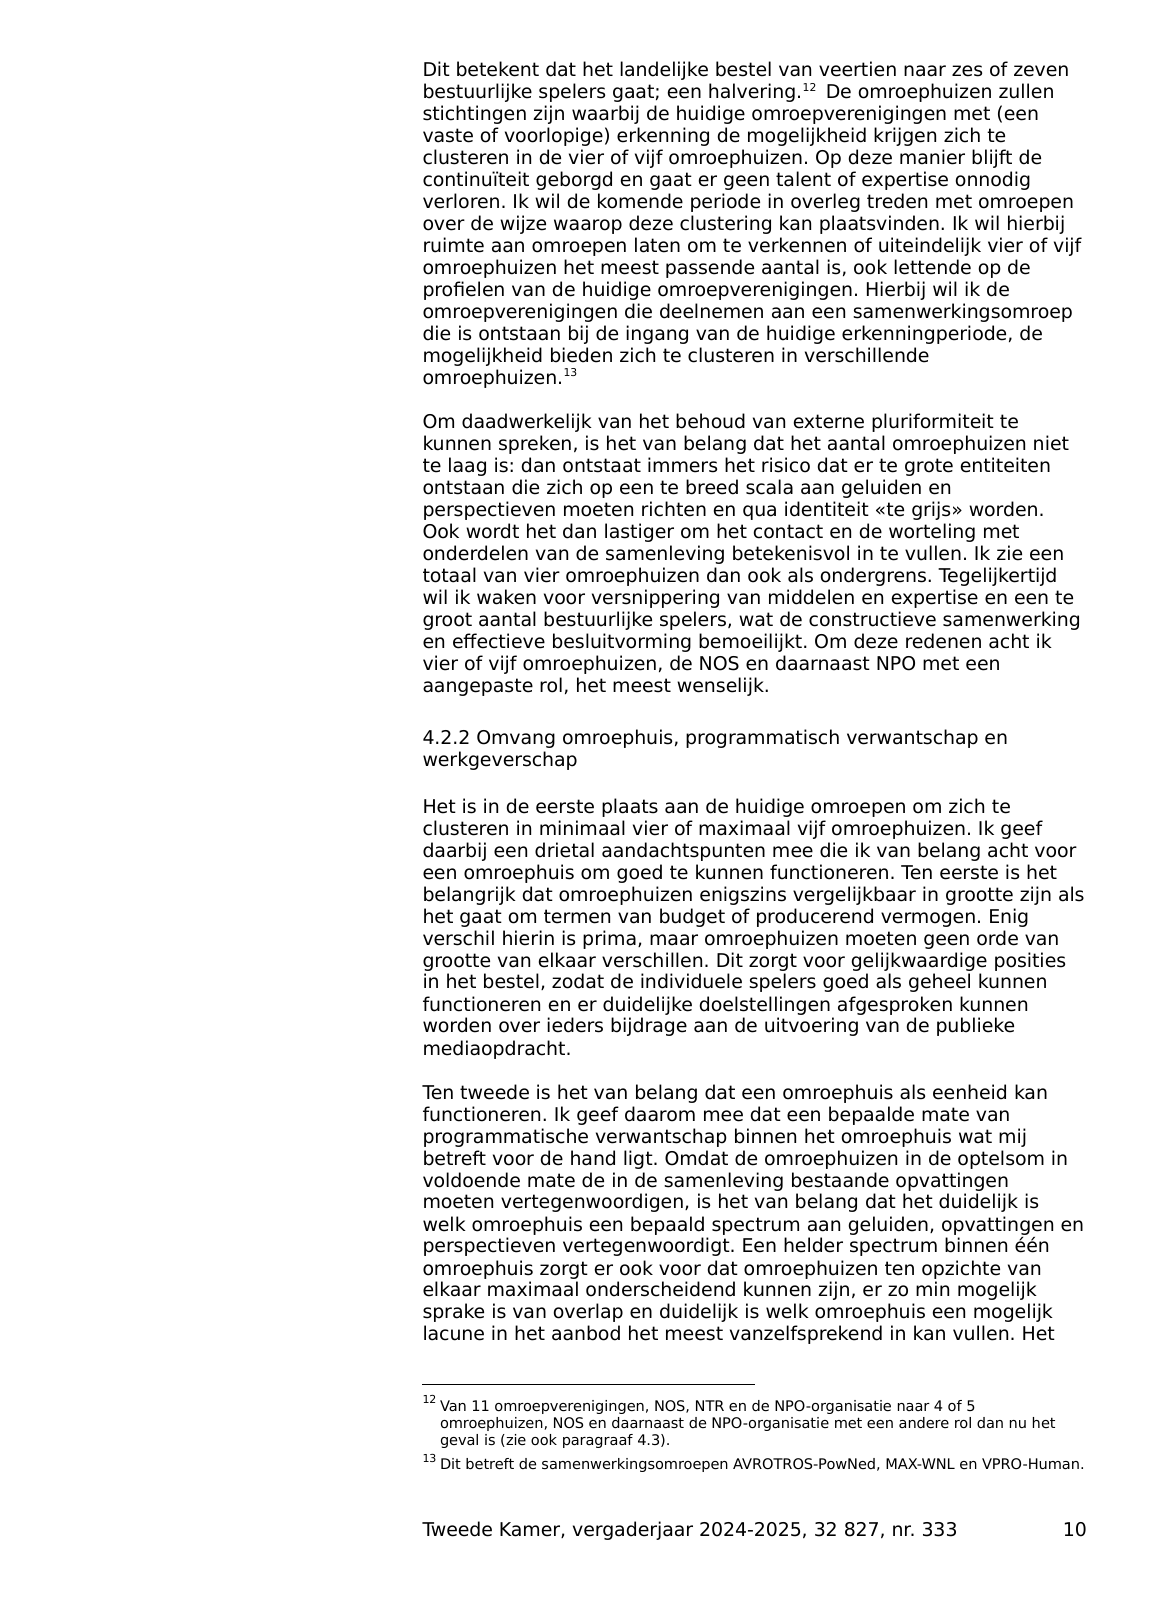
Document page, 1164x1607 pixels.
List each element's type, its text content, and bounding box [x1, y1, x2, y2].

subtitle 4.2.2 Omvang omroephuis, programmatisch verwantschap en werkgeverschap [422, 727, 1087, 771]
text Ten tweede is het van belang dat een omroephuis als eenheid kan functioneren. Ik geef daarom mee dat een bepaalde mate van programmatische verwantschap binnen het omroephuis wat mij betreft voor de hand ligt. Omdat de omroephuizen in de optelsom in voldoende mate de in de samenleving bestaande opvattingen moeten vertegenwoordigen, is het van belang dat het duidelijk is welk omroephuis een bepaald spectrum aan geluiden, opvattingen en perspectieven vertegenwoordigt. Een helder spectrum binnen één omroephuis zorgt er ook voor dat omroephuizen ten opzichte van elkaar maximaal onderscheidend kunnen zijn, er zo min mogelijk sprake is van overlap en duidelijk is welk omroephuis een mogelijk lacune in het aanbod het meest vanzelfsprekend in kan vullen. Het [422, 1082, 1087, 1345]
text Van 11 omroepverenigingen, NOS, NTR en de NPO-organisatie naar 4 of 5 omroephuizen, NOS en daarnaast de NPO-organisatie met een andere rol dan nu het geval is (zie ook paragraaf 4.3). [422, 1393, 1087, 1449]
text Het is in de eerste plaats aan de huidige omroepen om zich te clusteren in minimaal vier of maximaal vijf omroephuizen. Ik geef daarbij een drietal aandachtspunten mee die ik van belang acht voor een omroephuis om goed te kunnen functioneren. Ten eerste is het belangrijk dat omroephuizen enigszins vergelijkbaar in grootte zijn als het gaat om termen van budget of producerend vermogen. Enig verschil hierin is prima, maar omroephuizen moeten geen orde van grootte van elkaar verschillen. Dit zorgt voor gelijkwaardige posities in het bestel, zodat de individuele spelers goed als geheel kunnen functioneren en er duidelijke doelstellingen afgesproken kunnen worden over ieders bijdrage aan de uitvoering van de publieke mediaopdracht. [422, 796, 1087, 1059]
text Dit betekent dat het landelijke bestel van veertien naar zes of zeven bestuurlijke spelers gaat; een halvering. De omroephuizen zullen stichtingen zijn waarbij de huidige omroepverenigingen met (een vaste of voorlopige) erkenning de mogelijkheid krijgen zich te clusteren in de vier of vijf omroephuizen. Op deze manier blijft de continuïteit geborgd en gaat er geen talent of expertise onnodig verloren. Ik wil de komende periode in overleg treden met omroepen over de wijze waarop deze clustering kan plaatsvinden. Ik wil hierbij ruimte aan omroepen laten om te verkennen of uiteindelijk vier of vijf omroephuizen het meest passende aantal is, ook lettende op de profielen van de huidige omroepverenigingen. Hierbij wil ik de omroepverenigingen die deelnemen aan een samenwerkingsomroep die is ontstaan bij de ingang van de huidige erkenningperiode, de mogelijkheid bieden zich te clusteren in verschillende omroephuizen. [422, 59, 1087, 389]
text Dit betreft de samenwerkingsomroepen AVROTROS-PowNed, MAX-WNL en VPRO-Human. [422, 1452, 1087, 1474]
text Om daadwerkelijk van het behoud van externe pluriformiteit te kunnen spreken, is het van belang dat het aantal omroephuizen niet te laag is: dan ontstaat immers het risico dat er te grote entiteiten ontstaan die zich op een te breed scala aan geluiden en perspectieven moeten richten en qua identiteit «te grijs» worden. Ook wordt het dan lastiger om het contact en de worteling met onderdelen van de samenleving betekenisvol in te vullen. Ik zie een totaal van vier omroephuizen dan ook als ondergrens. Tegelijkertijd wil ik waken voor versnippering van middelen en expertise en een te groot aantal bestuurlijke spelers, wat de constructieve samenwerking en effectieve besluitvorming bemoeilijkt. Om deze redenen acht ik vier of vijf omroephuizen, de NOS en daarnaast NPO met een aangepaste rol, het meest wenselijk. [422, 411, 1087, 697]
